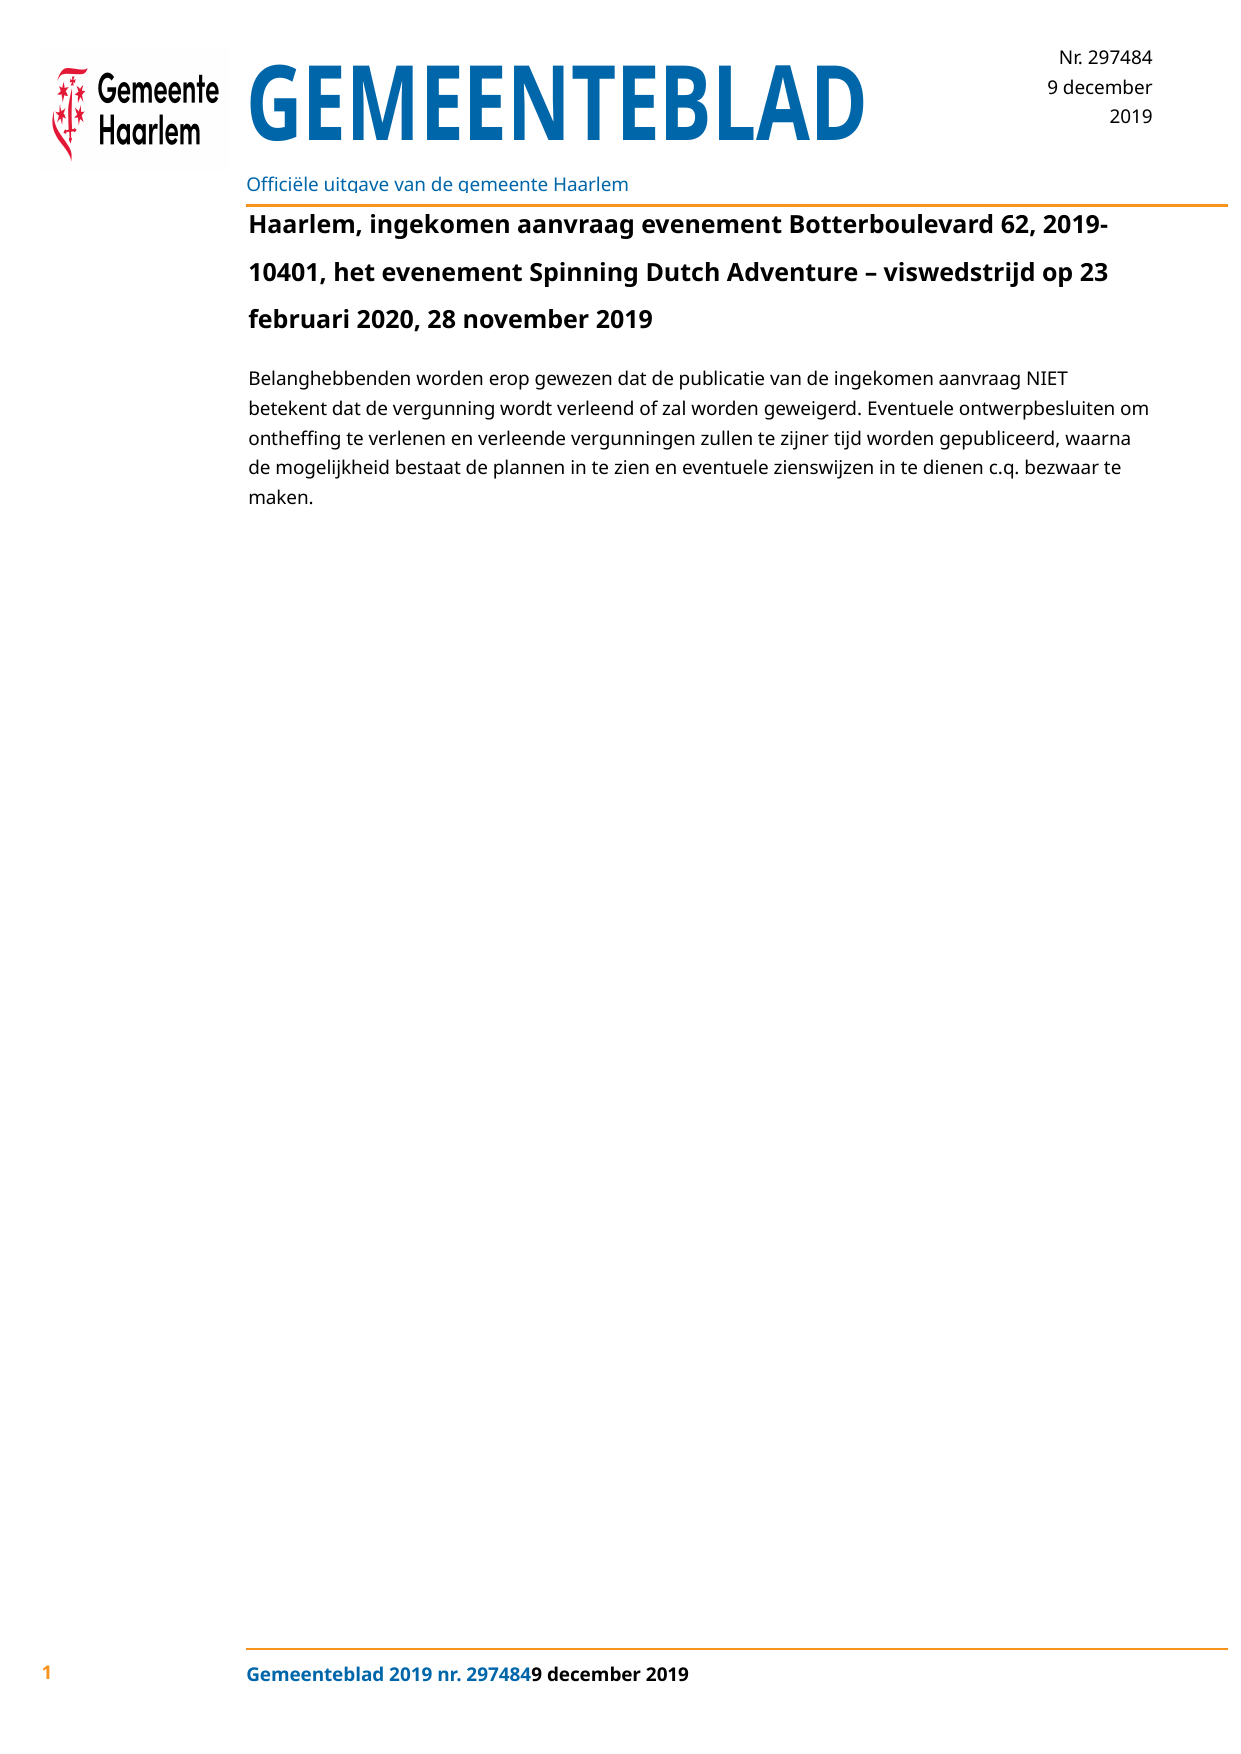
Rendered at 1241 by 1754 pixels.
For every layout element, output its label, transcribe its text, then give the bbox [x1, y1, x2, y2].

picture [41, 47, 231, 172]
text Haarlem, ingekomen aanvraag evenement Botterboulevard 62, 2019-10401, het evenement Spinning Dutch Adventure – viswedstrijd op 23 februari 2020, 28 november 2019 [248, 207, 1152, 336]
text Belanghebbenden worden erop gewezen dat de publicatie van de ingekomen aanvraag NIET betekent dat de vergunning wordt verleend of zal worden geweigerd. Eventuele ontwerpbesluiten om ontheffing te verlenen en verleende vergunningen zullen te zijner tijd worden gepubliceerd, waarna de mogelijkheid bestaat de plannen in te zien en eventuele zienswijzen in te dienen c.q. bezwaar te maken. [248, 366, 1152, 509]
